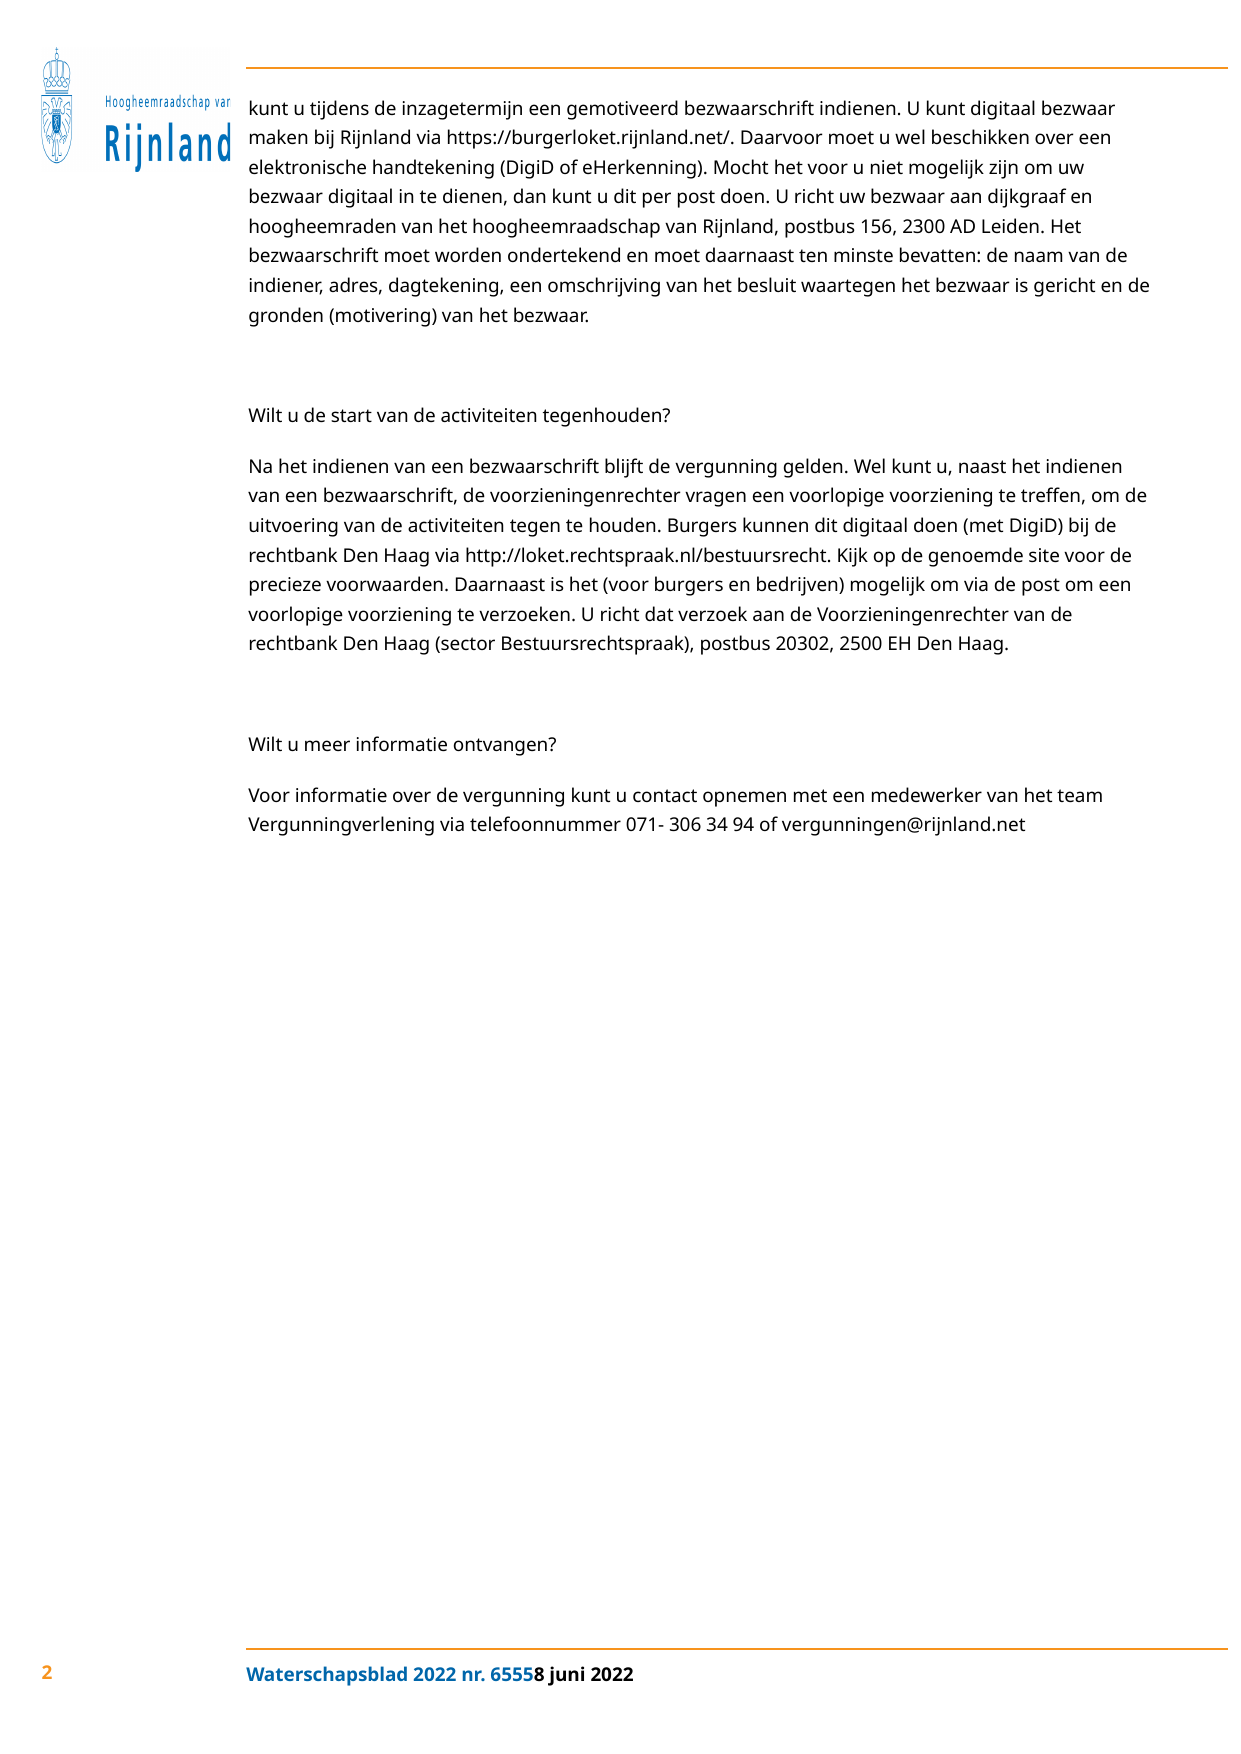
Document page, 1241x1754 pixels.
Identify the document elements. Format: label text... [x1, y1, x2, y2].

picture [41, 47, 231, 172]
text Na het indienen van een bezwaarschrift blijft de vergunning gelden. Wel kunt u, naast het indienen van een bezwaarschrift, de voorzieningenrechter vragen een voorlopige voorziening te treffen, om de uitvoering van de activiteiten tegen te houden. Burgers kunnen dit digitaal doen (met DigiD) bij de rechtbank Den Haag via http://loket.rechtspraak.nl/bestuursrecht. Kijk op de genoemde site voor de precieze voorwaarden. Daarnaast is het (voor burgers en bedrijven) mogelijk om via de post om een voorlopige voorziening te verzoeken. U richt dat verzoek aan de Voorzieningenrechter van de rechtbank Den Haag (sector Bestuursrechtspraak), postbus 20302, 2500 EH Den Haag. [248, 453, 1152, 656]
text Wilt u meer informatie ontvangen? [248, 731, 1152, 757]
text Wilt u de start van de activiteiten tegenhouden? [248, 403, 1152, 428]
text Voor informatie over de vergunning kunt u contact opnemen met een medewerker van het team Vergunningverlening via telefoonnummer 071- 306 34 94 of vergunningen@rijnland.net [248, 782, 1152, 837]
text kunt u tijdens de inzagetermijn een gemotiveerd bezwaarschrift indienen. U kunt digitaal bezwaar maken bij Rijnland via https://burgerloket.rijnland.net/. Daarvoor moet u wel beschikken over een elektronische handtekening (DigiD of eHerkenning). Mocht het voor u niet mogelijk zijn om uw bezwaar digitaal in te dienen, dan kunt u dit per post doen. U richt uw bezwaar aan dijkgraaf en hoogheemraden van het hoogheemraadschap van Rijnland, postbus 156, 2300 AD Leiden. Het bezwaarschrift moet worden ondertekend en moet daarnaast ten minste bevatten: de naam van de indiener, adres, dagtekening, een omschrijving van het besluit waartegen het bezwaar is gericht en de gronden (motivering) van het bezwaar. [248, 95, 1152, 328]
